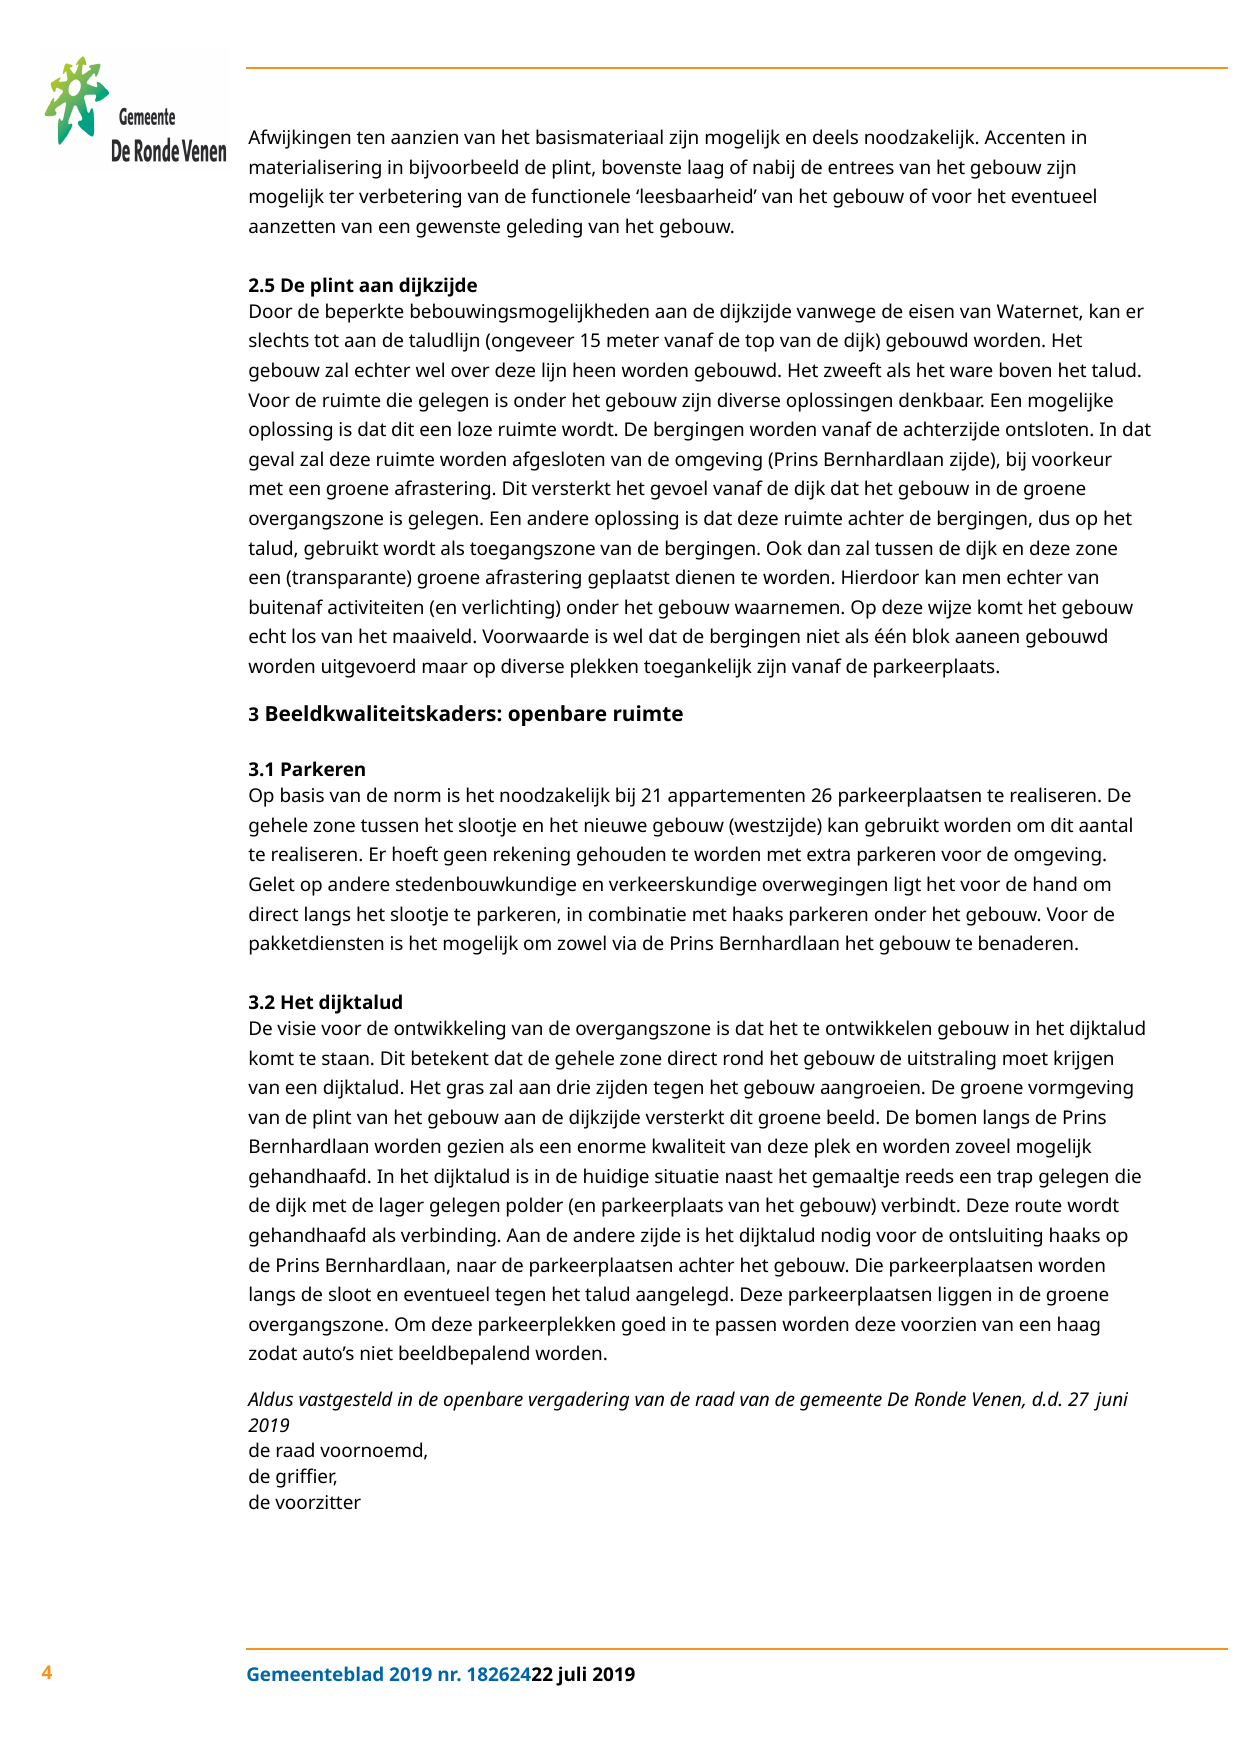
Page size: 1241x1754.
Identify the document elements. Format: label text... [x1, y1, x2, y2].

picture [41, 47, 231, 172]
text 2.5 De plint aan dijkzijde [248, 272, 1152, 298]
text Door de beperkte bebouwingsmogelijkheden aan de dijkzijde vanwege de eisen van Waternet, kan er slechts tot aan de taludlijn (ongeveer 15 meter vanaf de top van de dijk) gebouwd worden. Het gebouw zal echter wel over deze lijn heen worden gebouwd. Het zweeft als het ware boven het talud. Voor de ruimte die gelegen is onder het gebouw zijn diverse oplossingen denkbaar. Een mogelijke oplossing is dat dit een loze ruimte wordt. De bergingen worden vanaf de achterzijde ontsloten. In dat geval zal deze ruimte worden afgesloten van de omgeving (Prins Bernhardlaan zijde), bij voorkeur met een groene afrastering. Dit versterkt het gevoel vanaf de dijk dat het gebouw in de groene overgangszone is gelegen. Een andere oplossing is dat deze ruimte achter de bergingen, dus op het talud, gebruikt wordt als toegangszone van de bergingen. Ook dan zal tussen de dijk en deze zone een (transparante) groene afrastering geplaatst dienen te worden. Hierdoor kan men echter van buitenaf activiteiten (en verlichting) onder het gebouw waarnemen. Op deze wijze komt het gebouw echt los van het maaiveld. Voorwaarde is wel dat de bergingen niet als één blok aaneen gebouwd worden uitgevoerd maar op diverse plekken toegankelijk zijn vanaf de parkeerplaats. [248, 298, 1152, 679]
text Afwijkingen ten aanzien van het basismateriaal zijn mogelijk en deels noodzakelijk. Accenten in materialisering in bijvoorbeeld de plint, bovenste laag of nabij de entrees van het gebouw zijn mogelijk ter verbetering van de functionele ‘leesbaarheid’ van het gebouw of voor het eventueel aanzetten van een gewenste geleding van het gebouw. [248, 124, 1152, 239]
text 3 Beeldkwaliteitskaders: openbare ruimte [248, 699, 1152, 727]
text 3.1 Parkeren [248, 757, 1152, 782]
text de raad voornoemd, [248, 1438, 1152, 1463]
text de griffier, [248, 1463, 1152, 1489]
text Op basis van de norm is het noodzakelijk bij 21 appartementen 26 parkeerplaatsen te realiseren. De gehele zone tussen het slootje en het nieuwe gebouw (westzijde) kan gebruikt worden om dit aantal te realiseren. Er hoeft geen rekening gehouden te worden met extra parkeren voor de omgeving. Gelet op andere stedenbouwkundige en verkeerskundige overwegingen ligt het voor de hand om direct langs het slootje te parkeren, in combinatie met haaks parkeren onder het gebouw. Voor de pakketdiensten is het mogelijk om zowel via de Prins Bernhardlaan het gebouw te benaderen. [248, 782, 1152, 956]
text Aldus vastgesteld in de openbare vergadering van de raad van de gemeente De Ronde Venen, d.d. 27 juni 2019 [248, 1386, 1152, 1438]
text 3.2 Het dijktalud [248, 989, 1152, 1015]
text De visie voor de ontwikkeling van de overgangszone is dat het te ontwikkelen gebouw in het dijktalud komt te staan. Dit betekent dat de gehele zone direct rond het gebouw de uitstraling moet krijgen van een dijktalud. Het gras zal aan drie zijden tegen het gebouw aangroeien. De groene vormgeving van de plint van het gebouw aan de dijkzijde versterkt dit groene beeld. De bomen langs de Prins Bernhardlaan worden gezien als een enorme kwaliteit van deze plek en worden zoveel mogelijk gehandhaafd. In het dijktalud is in de huidige situatie naast het gemaaltje reeds een trap gelegen die de dijk met de lager gelegen polder (en parkeerplaats van het gebouw) verbindt. Deze route wordt gehandhaafd als verbinding. Aan de andere zijde is het dijktalud nodig voor de ontsluiting haaks op de Prins Bernhardlaan, naar de parkeerplaatsen achter het gebouw. Die parkeerplaatsen worden langs de sloot en eventueel tegen het talud aangelegd. Deze parkeerplaatsen liggen in de groene overgangszone. Om deze parkeerplekken goed in te passen worden deze voorzien van een haag zodat auto’s niet beeldbepalend worden. [248, 1015, 1152, 1366]
text de voorzitter [248, 1489, 1152, 1515]
